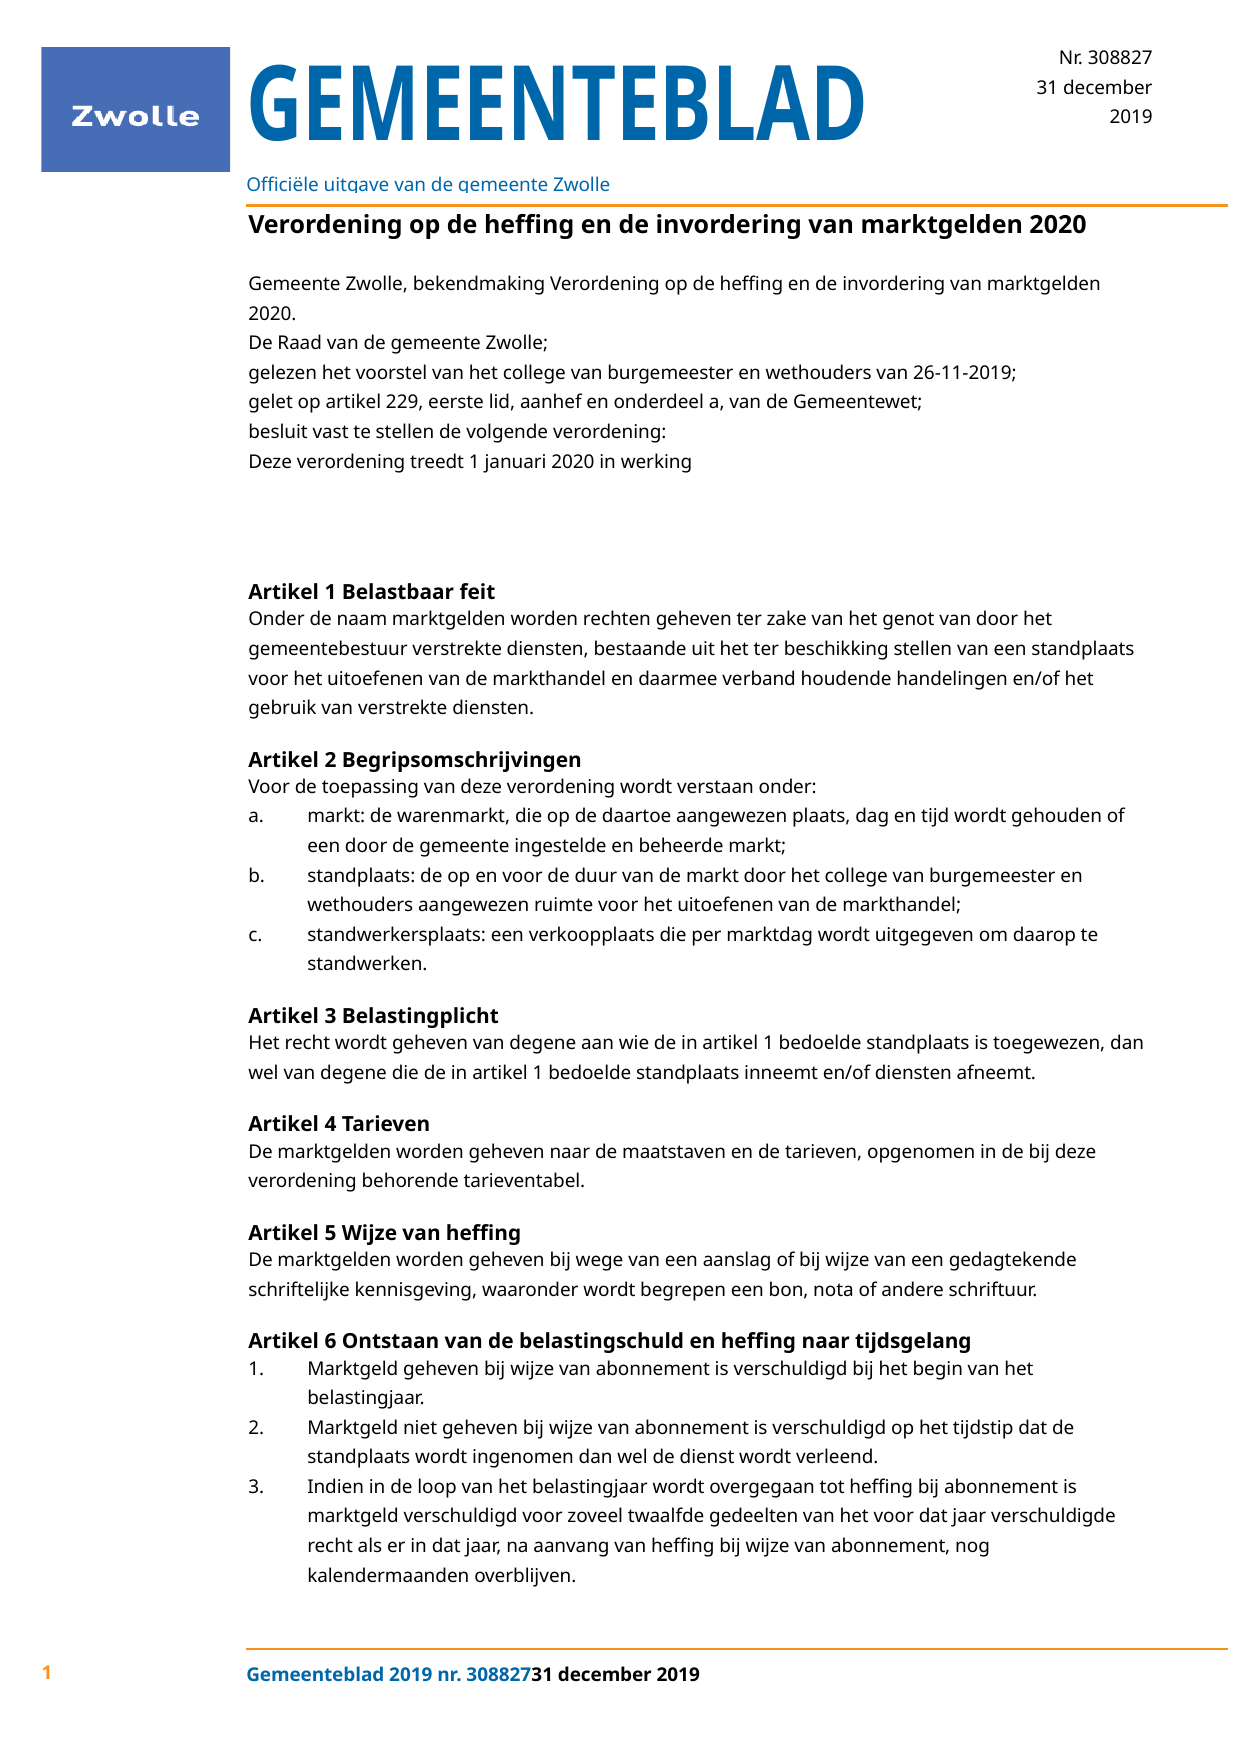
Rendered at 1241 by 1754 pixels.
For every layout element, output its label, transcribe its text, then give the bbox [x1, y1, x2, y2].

text Artikel 4 Tarieven [248, 1109, 1152, 1138]
text Onder de naam marktgelden worden rechten geheven ter zake van het genot van door het gemeentebestuur verstrekte diensten, bestaande uit het ter beschikking stellen van een standplaats voor het uitoefenen van de markthandel en daarmee verband houdende handelingen en/of het gebruik van verstrekte diensten. [248, 606, 1152, 720]
text De marktgelden worden geheven naar de maatstaven en de tarieven, opgenomen in de bij deze verordening behorende tarieventabel. [248, 1138, 1152, 1193]
text Artikel 2 Begripsomschrijvingen [248, 745, 1152, 773]
text Artikel 5 Wijze van heffing [248, 1218, 1152, 1246]
text De marktgelden worden geheven bij wege van een aanslag of bij wijze van een gedagtekende schriftelijke kennisgeving, waaronder wordt begrepen een bon, nota of andere schriftuur. [248, 1246, 1152, 1302]
list Marktgeld geheven bij wijze van abonnement is verschuldigd bij het begin van het belastingjaar. [248, 1355, 1152, 1410]
text Het recht wordt geheven van degene aan wie de in artikel 1 bedoelde standplaats is toegewezen, dan wel van degene die de in artikel 1 bedoelde standplaats inneemt en/of diensten afneemt. [248, 1029, 1152, 1085]
text Verordening op de heffing en de invordering van marktgelden 2020 [248, 207, 1152, 241]
list Marktgeld niet geheven bij wijze van abonnement is verschuldigd op het tijdstip dat de standplaats wordt ingenomen dan wel de dienst wordt verleend. [248, 1414, 1152, 1469]
list Indien in de loop van het belastingjaar wordt overgegaan tot heffing bij abonnement is marktgeld verschuldigd voor zoveel twaalfde gedeelten van het voor dat jaar verschuldigde recht als er in dat jaar, na aanvang van heffing bij wijze van abonnement, nog kalendermaanden overblijven. [248, 1473, 1152, 1588]
text Artikel 3 Belastingplicht [248, 1001, 1152, 1029]
list markt: de warenmarkt, die op de daartoe aangewezen plaats, dag en tijd wordt gehouden of een door de gemeente ingestelde en beheerde markt; [248, 803, 1152, 858]
text gelet op artikel 229, eerste lid, aanhef en onderdeel a, van de Gemeentewet; [248, 389, 1152, 414]
text Deze verordening treedt 1 januari 2020 in werking [248, 448, 1152, 473]
picture [41, 47, 231, 172]
text Voor de toepassing van deze verordening wordt verstaan onder: [248, 773, 1152, 799]
list standplaats: de op en voor de duur van de markt door het college van burgemeester en wethouders aangewezen ruimte voor het uitoefenen van de markthandel; [248, 862, 1152, 917]
text Artikel 1 Belastbaar feit [248, 577, 1152, 606]
text Artikel 6 Ontstaan van de belastingschuld en heffing naar tijdsgelang [248, 1326, 1152, 1355]
text gelezen het voorstel van het college van burgemeester en wethouders van 26-11-2019; [248, 359, 1152, 385]
text besluit vast te stellen de volgende verordening: [248, 418, 1152, 444]
list standwerkersplaats: een verkoopplaats die per marktdag wordt uitgegeven om daarop te standwerken. [248, 921, 1152, 976]
text Gemeente Zwolle, bekendmaking Verordening op de heffing en de invordering van marktgelden 2020. [248, 270, 1152, 326]
text De Raad van de gemeente Zwolle; [248, 329, 1152, 355]
